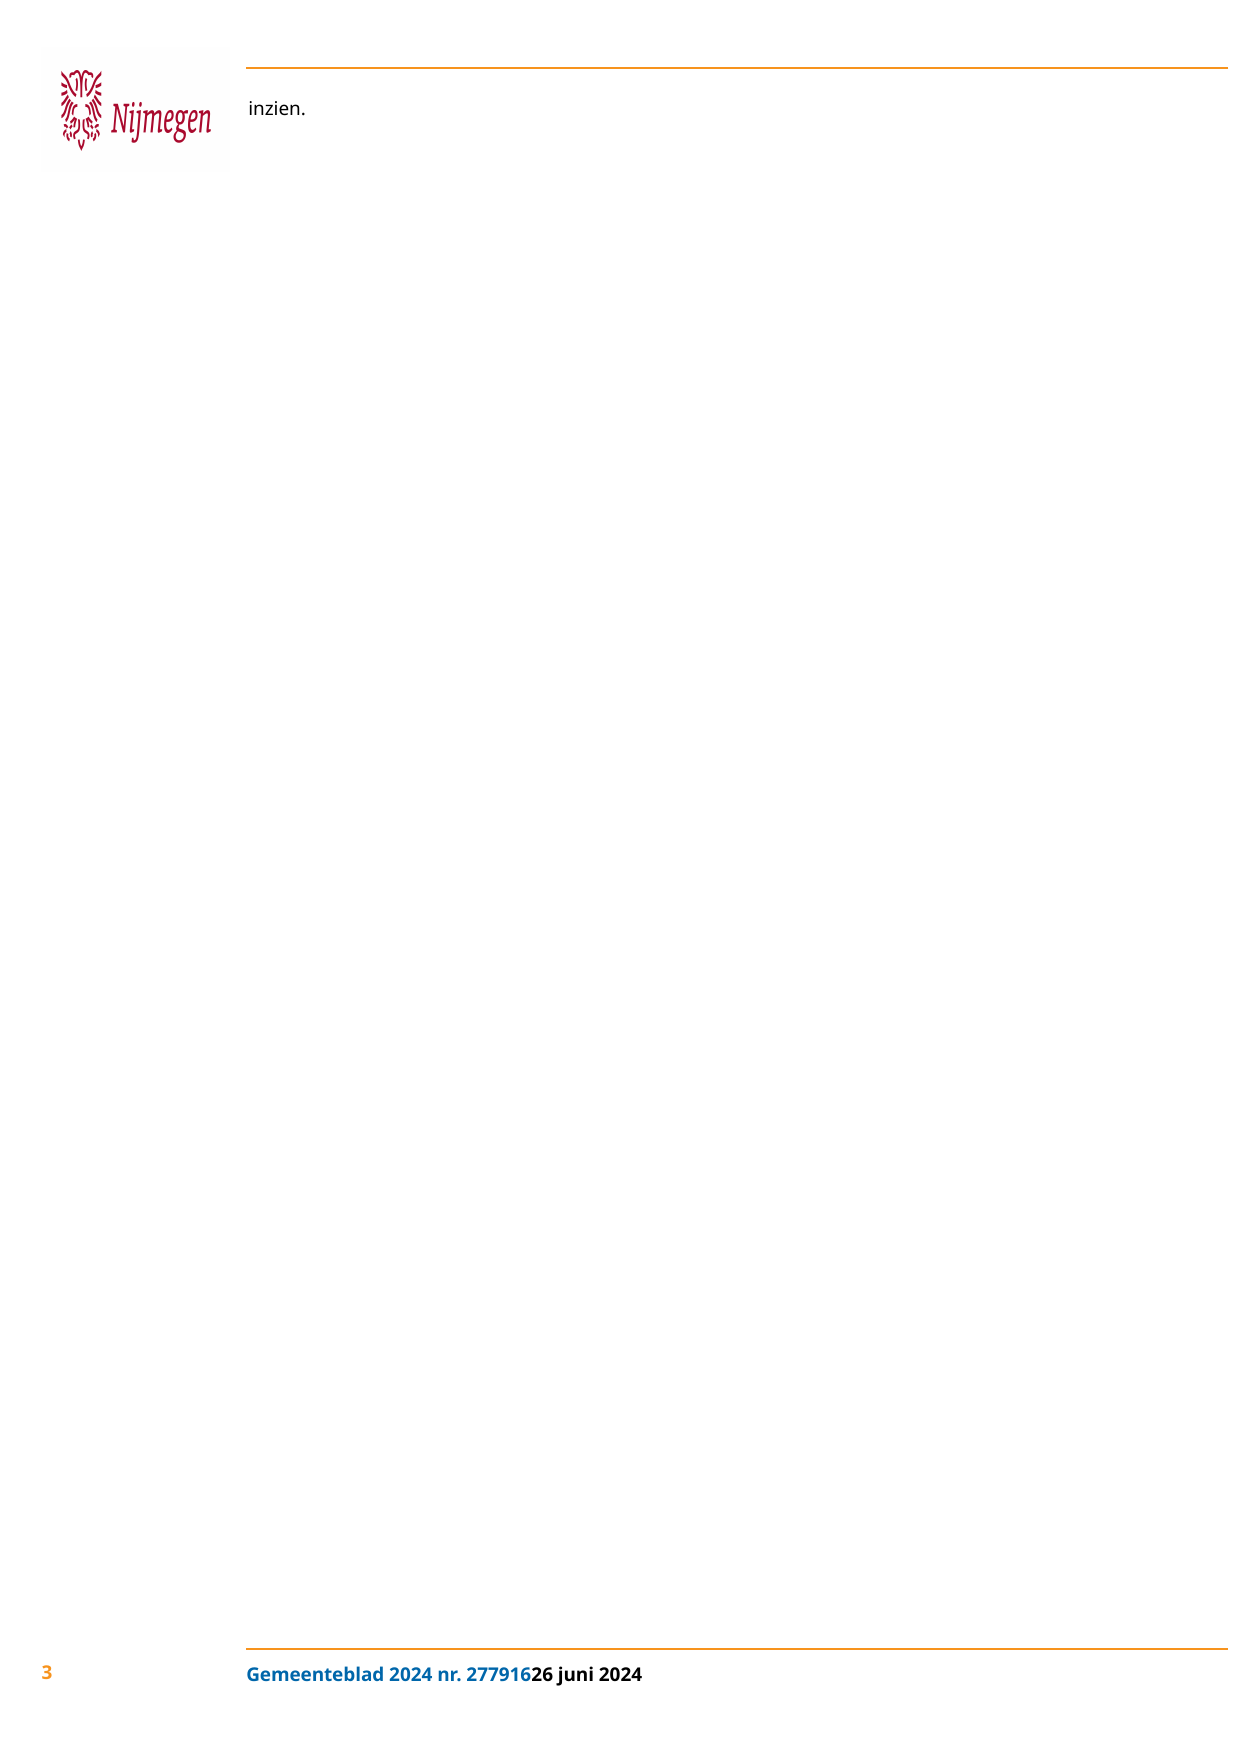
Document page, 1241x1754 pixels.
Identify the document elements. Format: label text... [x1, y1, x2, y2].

text inzien. [248, 95, 1152, 121]
picture [41, 47, 231, 172]
